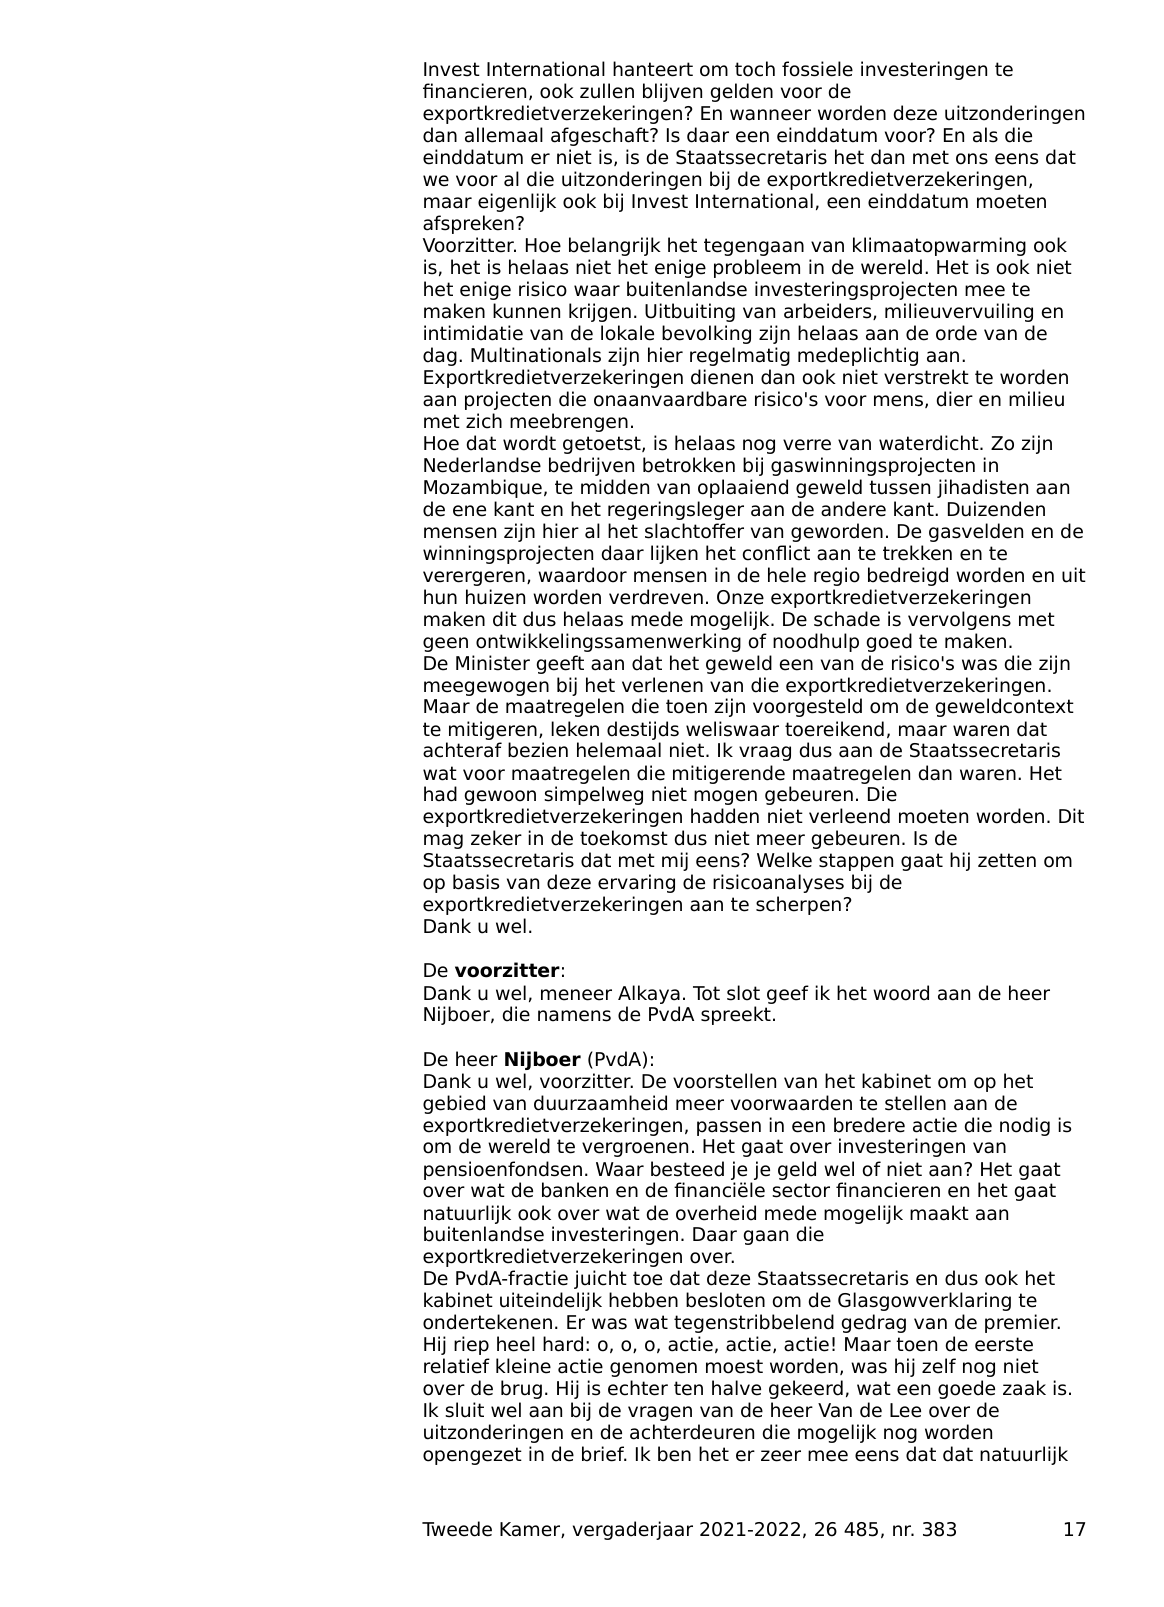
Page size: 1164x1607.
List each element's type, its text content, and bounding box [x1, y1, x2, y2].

text Hoe dat wordt getoetst, is helaas nog verre van waterdicht. Zo zijn Nederlandse bedrijven betrokken bij gaswinningsprojecten in Mozambique, te midden van oplaaiend geweld tussen jihadisten aan de ene kant en het regeringsleger aan de andere kant. Duizenden mensen zijn hier al het slachtoffer van geworden. De gasvelden en de winningsprojecten daar lijken het conflict aan te trekken en te verergeren, waardoor mensen in de hele regio bedreigd worden en uit hun huizen worden verdreven. Onze exportkredietverzekeringen maken dit dus helaas mede mogelijk. De schade is vervolgens met geen ontwikkelingssamenwerking of noodhulp goed te maken. [422, 433, 1087, 652]
text Dank u wel. [422, 916, 1087, 938]
text Dank u wel, voorzitter. De voorstellen van het kabinet om op het gebied van duurzaamheid meer voorwaarden te stellen aan de exportkredietverzekeringen, passen in een bredere actie die nodig is om de wereld te vergroenen. Het gaat over investeringen van pensioenfondsen. Waar besteed je je geld wel of niet aan? Het gaat over wat de banken en de financiële sector financieren en het gaat natuurlijk ook over wat de overheid mede mogelijk maakt aan buitenlandse investeringen. Daar gaan die exportkredietverzekeringen over. [422, 1071, 1087, 1268]
text Invest International hanteert om toch fossiele investeringen te financieren, ook zullen blijven gelden voor de exportkredietverzekeringen? En wanneer worden deze uitzonderingen dan allemaal afgeschaft? Is daar een einddatum voor? En als die einddatum er niet is, is de Staatssecretaris het dan met ons eens dat we voor al die uitzonderingen bij de exportkredietverzekeringen, maar eigenlijk ook bij Invest International, een einddatum moeten afspreken? [422, 59, 1087, 235]
text Voorzitter. Hoe belangrijk het tegengaan van klimaatopwarming ook is, het is helaas niet het enige probleem in de wereld. Het is ook niet het enige risico waar buitenlandse investeringsprojecten mee te maken kunnen krijgen. Uitbuiting van arbeiders, milieuvervuiling en intimidatie van de lokale bevolking zijn helaas aan de orde van de dag. Multinationals zijn hier regelmatig medeplichtig aan. Exportkredietverzekeringen dienen dan ook niet verstrekt te worden aan projecten die onaanvaardbare risico's voor mens, dier en milieu met zich meebrengen. [422, 235, 1087, 433]
text De heer Nijboer (PvdA): [422, 1048, 1087, 1071]
text De voorzitter: [422, 960, 1087, 982]
text Dank u wel, meneer Alkaya. Tot slot geef ik het woord aan de heer Nijboer, die namens de PvdA spreekt. [422, 982, 1087, 1026]
text De PvdA-fractie juicht toe dat deze Staatssecretaris en dus ook het kabinet uiteindelijk hebben besloten om de Glasgowverklaring te ondertekenen. Er was wat tegenstribbelend gedrag van de premier. Hij riep heel hard: o, o, o, actie, actie, actie! Maar toen de eerste relatief kleine actie genomen moest worden, was hij zelf nog niet over de brug. Hij is echter ten halve gekeerd, wat een goede zaak is. Ik sluit wel aan bij de vragen van de heer Van de Lee over de uitzonderingen en de achterdeuren die mogelijk nog worden opengezet in de brief. Ik ben het er zeer mee eens dat dat natuurlijk [422, 1268, 1087, 1466]
text De Minister geeft aan dat het geweld een van de risico's was die zijn meegewogen bij het verlenen van die exportkredietverzekeringen. Maar de maatregelen die toen zijn voorgesteld om de geweldcontext te mitigeren, leken destijds weliswaar toereikend, maar waren dat achteraf bezien helemaal niet. Ik vraag dus aan de Staatssecretaris wat voor maatregelen die mitigerende maatregelen dan waren. Het had gewoon simpelweg niet mogen gebeuren. Die exportkredietverzekeringen hadden niet verleend moeten worden. Dit mag zeker in de toekomst dus niet meer gebeuren. Is de Staatssecretaris dat met mij eens? Welke stappen gaat hij zetten om op basis van deze ervaring de risicoanalyses bij de exportkredietverzekeringen aan te scherpen? [422, 652, 1087, 916]
